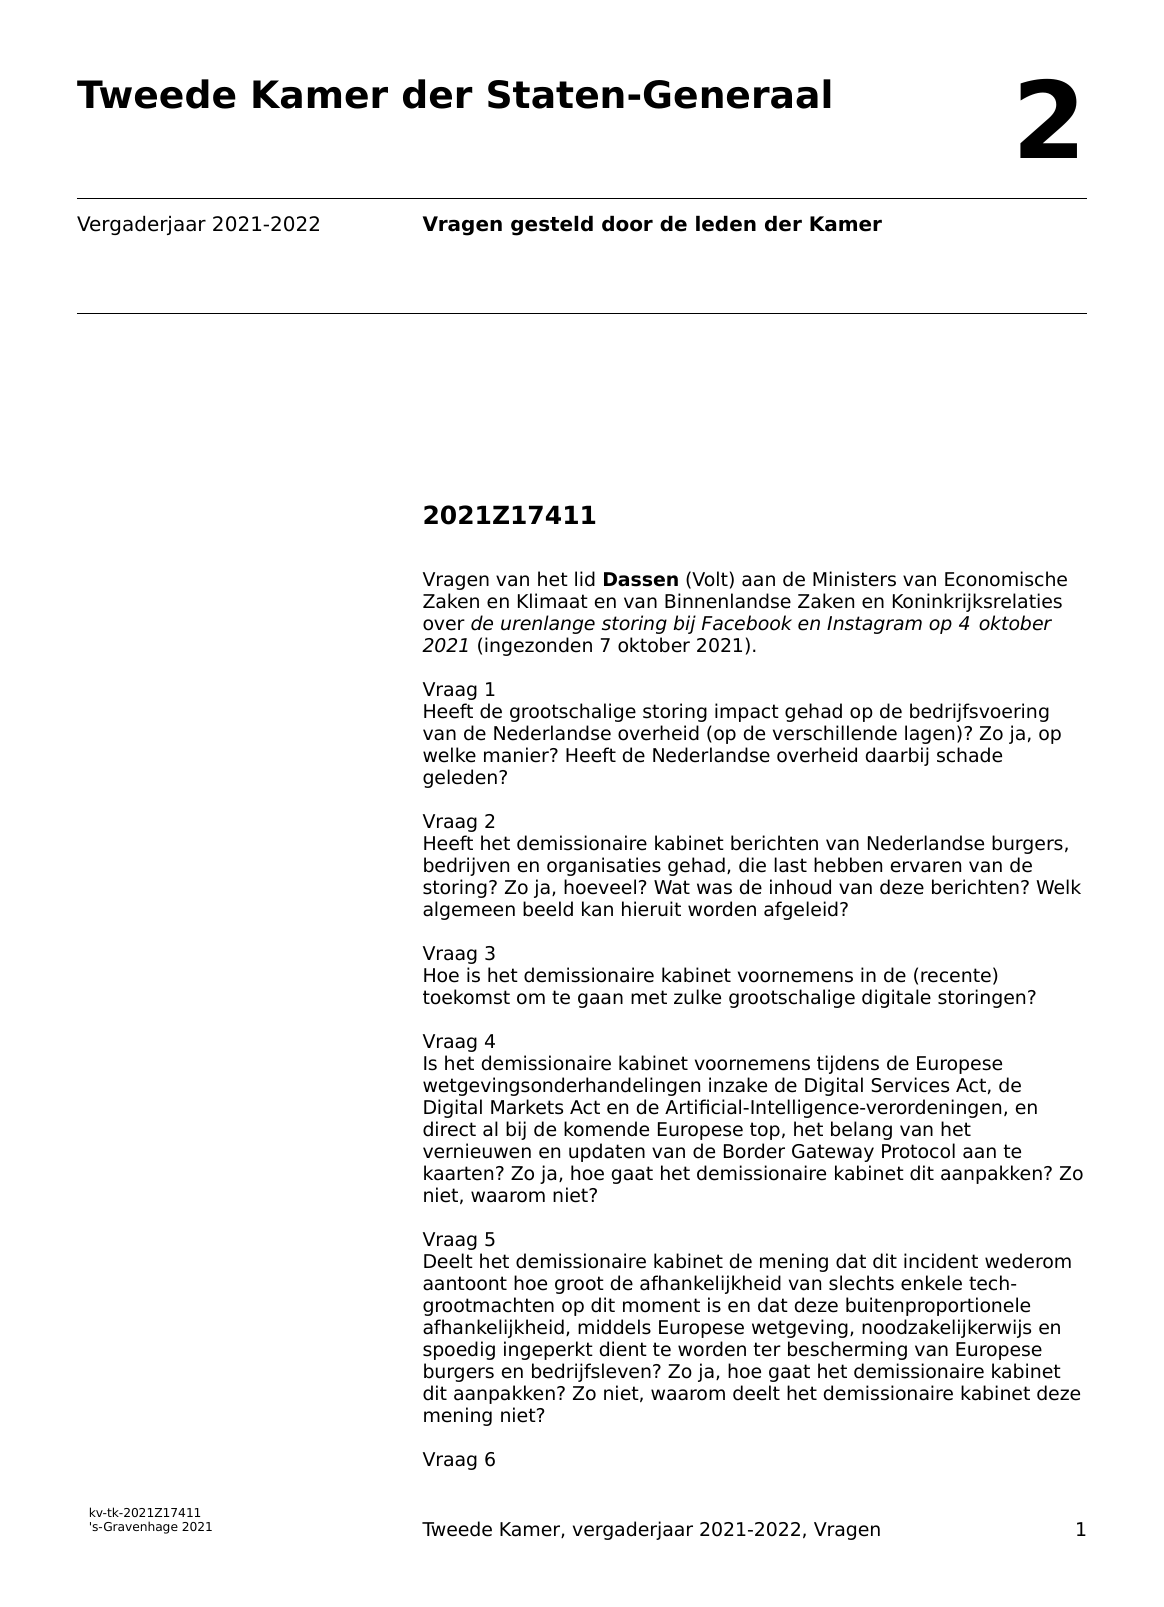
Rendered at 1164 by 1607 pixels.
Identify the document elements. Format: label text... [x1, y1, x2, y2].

table_cell Vergaderjaar 2021-2022 [77, 199, 422, 313]
text Deelt het demissionaire kabinet de mening dat dit incident wederom aantoont hoe groot de afhankelijkheid van slechts enkele tech-grootmachten op dit moment is en dat deze buitenproportionele afhankelijkheid, middels Europese wetgeving, noodzakelijkerwijs en spoedig ingeperkt dient te worden ter bescherming van Europese burgers en bedrijfsleven? Zo ja, hoe gaat het demissionaire kabinet dit aanpakken? Zo niet, waarom deelt het demissionaire kabinet deze mening niet? [422, 1251, 1087, 1427]
table_cell Vragen gesteld door de leden der Kamer [422, 199, 1087, 313]
text Vraag 2 [422, 811, 1087, 833]
text Is het demissionaire kabinet voornemens tijdens de Europese wetgevingsonderhandelingen inzake de Digital Services Act, de Digital Markets Act en de Artificial-Intelligence-verordeningen, en direct al bij de komende Europese top, het belang van het vernieuwen en updaten van de Border Gateway Protocol aan te kaarten? Zo ja, hoe gaat het demissionaire kabinet dit aanpakken? Zo niet, waarom niet? [422, 1053, 1087, 1207]
text kv-tk-2021Z17411 [88, 1506, 323, 1520]
text Heeft het demissionaire kabinet berichten van Nederlandse burgers, bedrijven en organisaties gehad, die last hebben ervaren van de storing? Zo ja, hoeveel? Wat was de inhoud van deze berichten? Welk algemeen beeld kan hieruit worden afgeleid? [422, 833, 1087, 921]
text 's-Gravenhage 2021 [88, 1520, 323, 1534]
text Vraag 4 [422, 1031, 1087, 1053]
text Hoe is het demissionaire kabinet voornemens in de (recente) toekomst om te gaan met zulke grootschalige digitale storingen? [422, 965, 1087, 1009]
table_header Tweede Kamer der Staten-Generaal [77, 59, 886, 198]
text Vragen van het lid Dassen (Volt) aan de Ministers van Economische Zaken en Klimaat en van Binnenlandse Zaken en Koninkrijksrelaties over de urenlange storing bij Facebook en Instagram op 4 oktober 2021 (ingezonden 7 oktober 2021). [422, 569, 1087, 657]
text 2021Z17411 [422, 501, 1087, 531]
text Heeft de grootschalige storing impact gehad op de bedrijfsvoering van de Nederlandse overheid (op de verschillende lagen)? Zo ja, op welke manier? Heeft de Nederlandse overheid daarbij schade geleden? [422, 701, 1087, 789]
text Vraag 6 [422, 1449, 1087, 1471]
text Vraag 1 [422, 679, 1087, 701]
table_header 2 [886, 59, 1087, 198]
text Vraag 5 [422, 1229, 1087, 1251]
text Vraag 3 [422, 943, 1087, 965]
